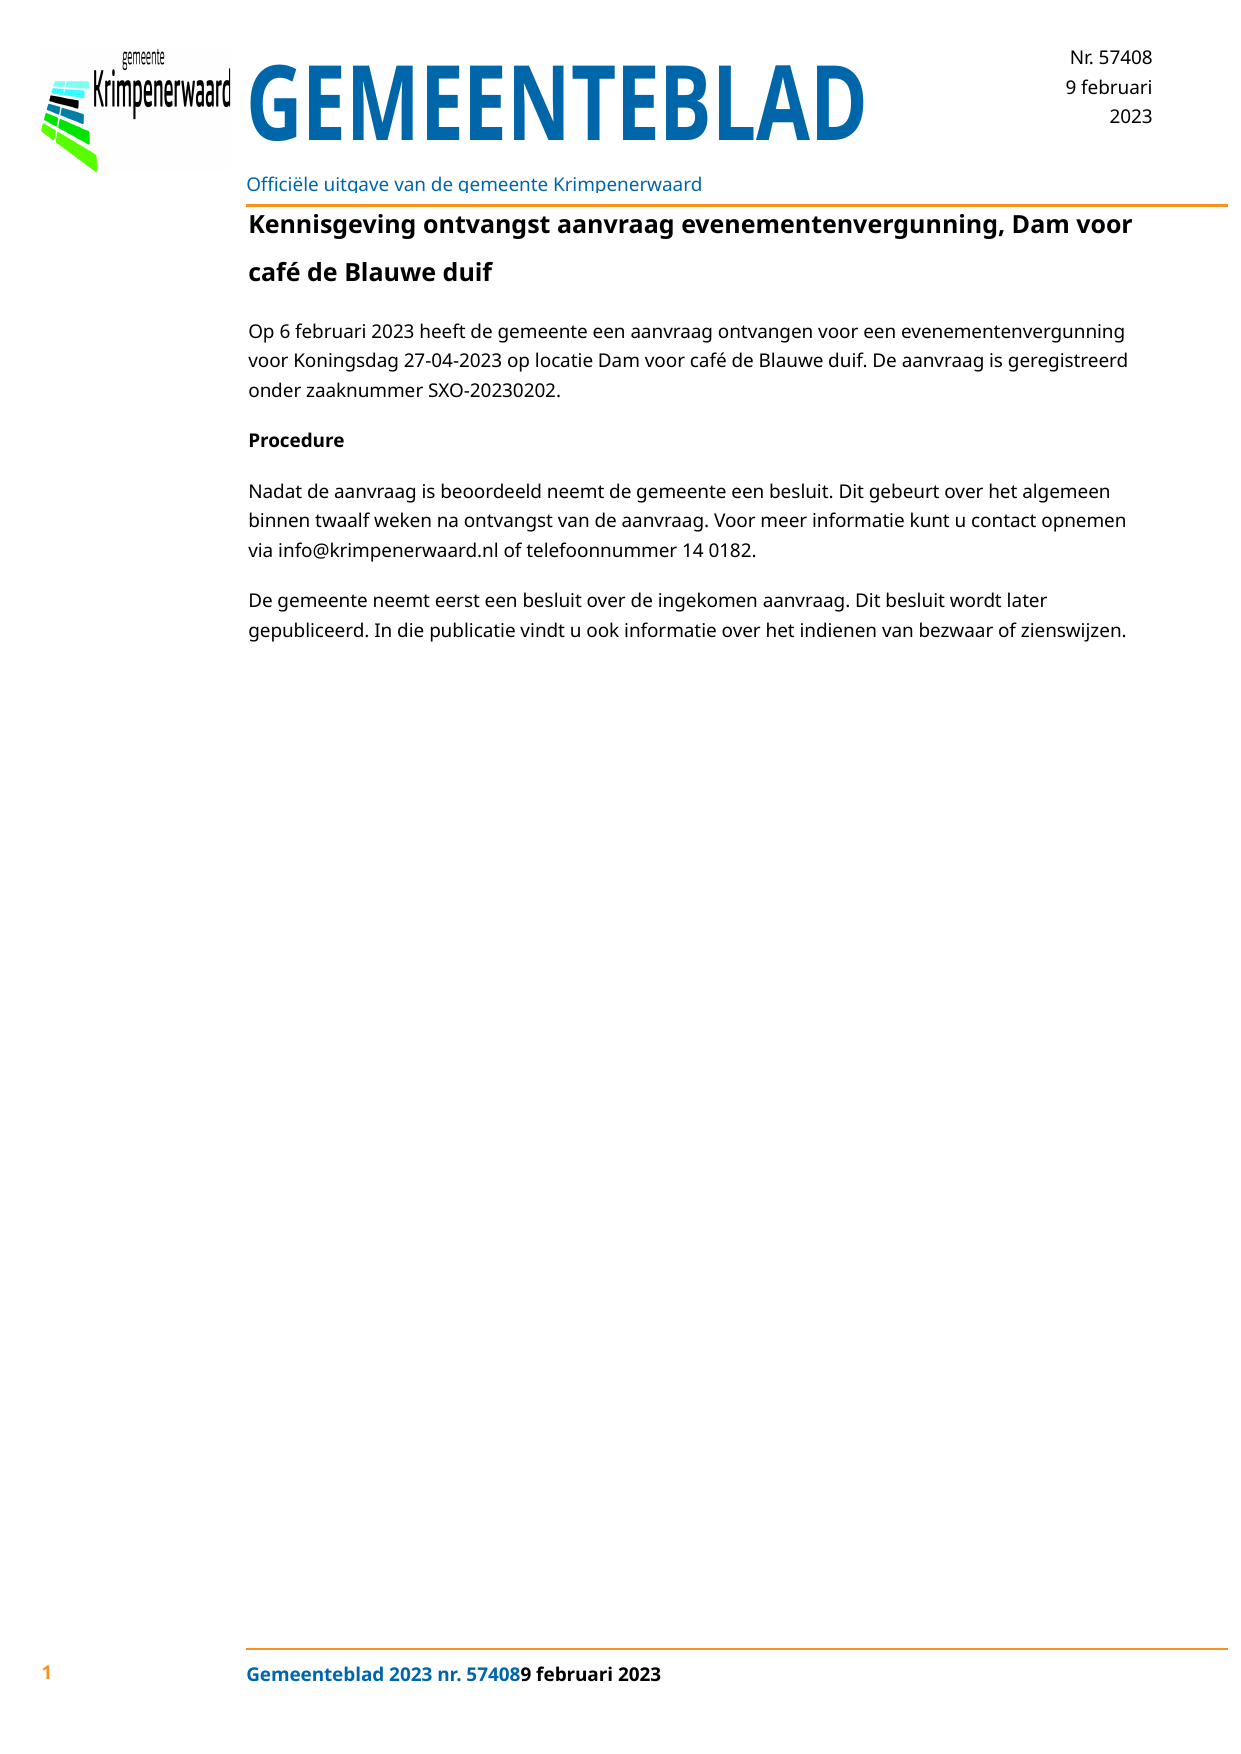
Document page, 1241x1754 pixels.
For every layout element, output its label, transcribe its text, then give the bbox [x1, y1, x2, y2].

text Op 6 februari 2023 heeft de gemeente een aanvraag ontvangen voor een evenementenvergunning voor Koningsdag 27-04-2023 op locatie Dam voor café de Blauwe duif. De aanvraag is geregistreerd onder zaaknummer SXO-20230202. [248, 318, 1152, 403]
picture [41, 47, 231, 172]
text De gemeente neemt eerst een besluit over de ingekomen aanvraag. Dit besluit wordt later gepubliceerd. In die publicatie vindt u ook informatie over het indienen van bezwaar of zienswijzen. [248, 587, 1152, 643]
text Nadat de aanvraag is beoordeeld neemt de gemeente een besluit. Dit gebeurt over het algemeen binnen twaalf weken na ontvangst van de aanvraag. Voor meer informatie kunt u contact opnemen via info@krimpenerwaard.nl of telefoonnummer 14 0182. [248, 478, 1152, 563]
text Kennisgeving ontvangst aanvraag evenementenvergunning, Dam voor café de Blauwe duif [248, 207, 1152, 288]
text Procedure [248, 427, 1152, 453]
